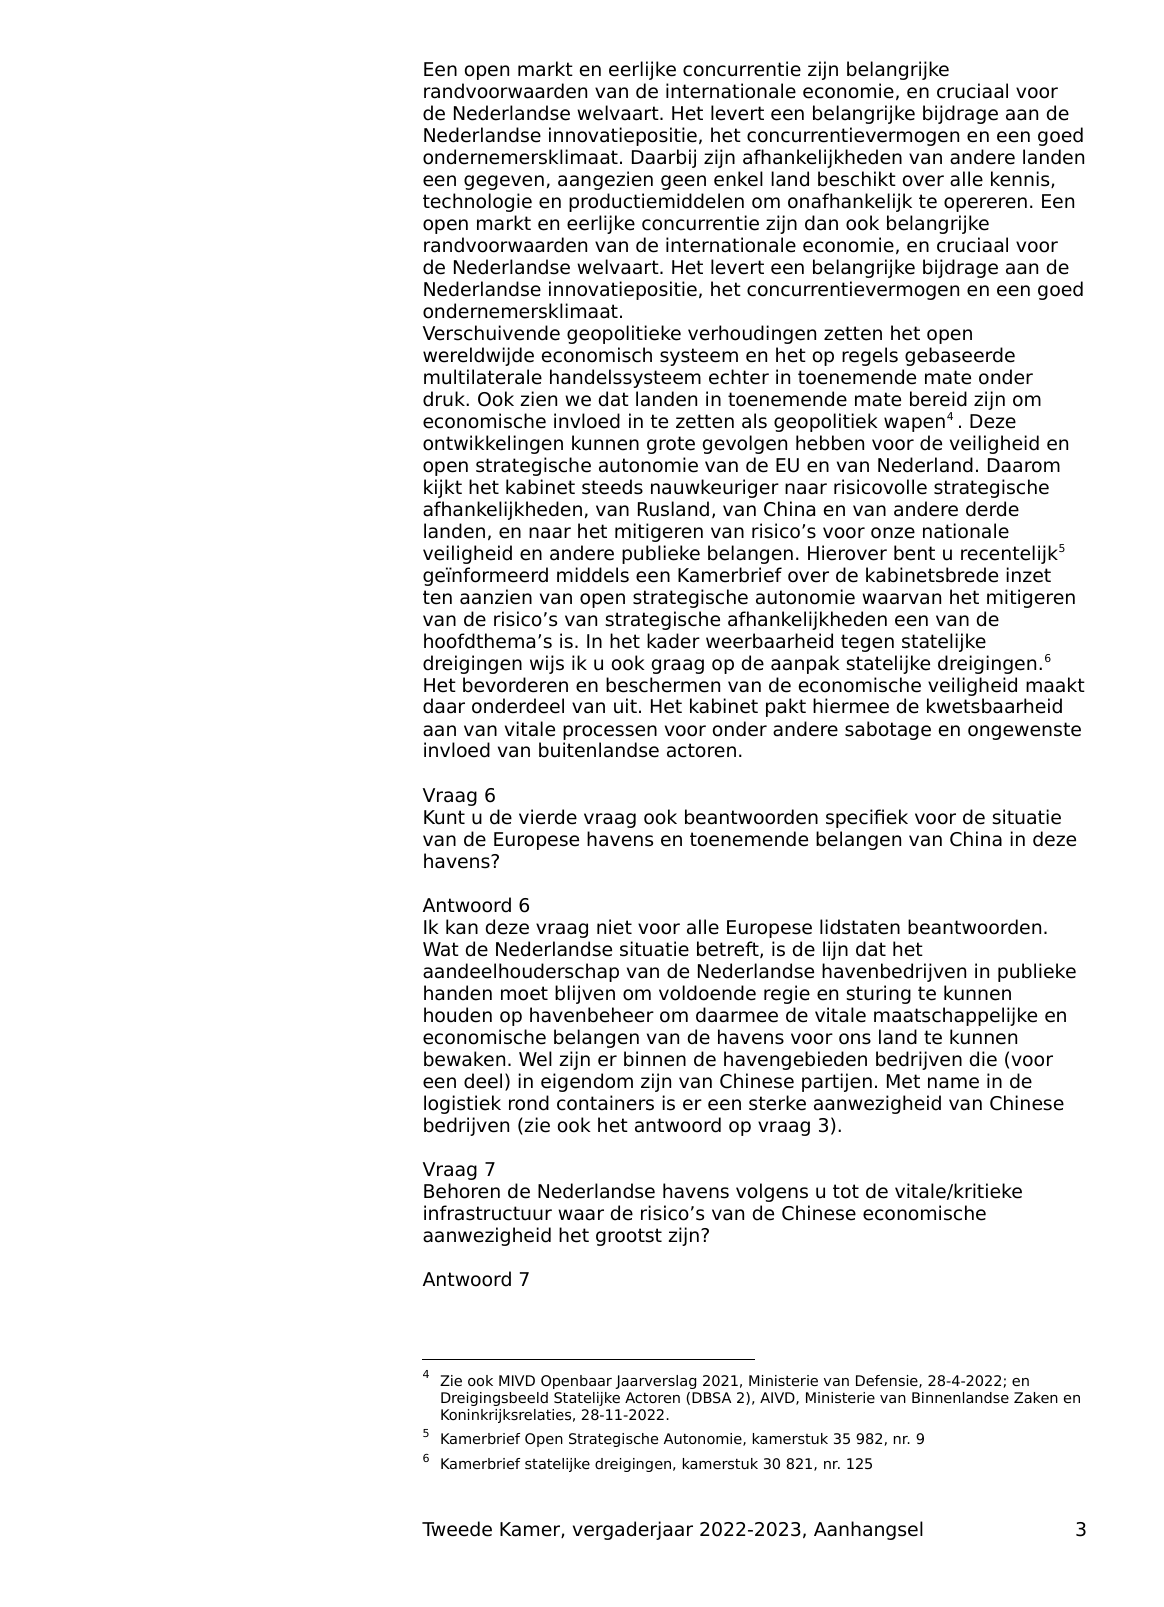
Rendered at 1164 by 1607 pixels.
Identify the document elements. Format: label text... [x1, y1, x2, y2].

text Kunt u de vierde vraag ook beantwoorden specifiek voor de situatie van de Europese havens en toenemende belangen van China in deze havens? [422, 807, 1087, 872]
text Een open markt en eerlijke concurrentie zijn belangrijke randvoorwaarden van de internationale economie, en cruciaal voor de Nederlandse welvaart. Het levert een belangrijke bijdrage aan de Nederlandse innovatiepositie, het concurrentievermogen en een goed ondernemersklimaat. Daarbij zijn afhankelijkheden van andere landen een gegeven, aangezien geen enkel land beschikt over alle kennis, technologie en productiemiddelen om onafhankelijk te opereren. Een open markt en eerlijke concurrentie zijn dan ook belangrijke randvoorwaarden van de internationale economie, en cruciaal voor de Nederlandse welvaart. Het levert een belangrijke bijdrage aan de Nederlandse innovatiepositie, het concurrentievermogen en een goed ondernemersklimaat. [422, 59, 1087, 323]
text Kamerbrief statelijke dreigingen, kamerstuk 30 821, nr. 125 [422, 1452, 1087, 1474]
text Vraag 6 [422, 784, 1087, 807]
text Kamerbrief Open Strategische Autonomie, kamerstuk 35 982, nr. 9 [422, 1427, 1087, 1449]
text Antwoord 7 [422, 1269, 1087, 1291]
text Vraag 7 [422, 1159, 1087, 1181]
text Verschuivende geopolitieke verhoudingen zetten het open wereldwijde economisch systeem en het op regels gebaseerde multilaterale handelssysteem echter in toenemende mate onder druk. Ook zien we dat landen in toenemende mate bereid zijn om economische invloed in te zetten als geopolitiek wapen. Deze ontwikkelingen kunnen grote gevolgen hebben voor de veiligheid en open strategische autonomie van de EU en van Nederland. Daarom kijkt het kabinet steeds nauwkeuriger naar risicovolle strategische afhankelijkheden, van Rusland, van China en van andere derde landen, en naar het mitigeren van risico’s voor onze nationale veiligheid en andere publieke belangen. Hierover bent u recentelijk geïnformeerd middels een Kamerbrief over de kabinetsbrede inzet ten aanzien van open strategische autonomie waarvan het mitigeren van de risico’s van strategische afhankelijkheden een van de hoofdthema’s is. In het kader weerbaarheid tegen statelijke dreigingen wijs ik u ook graag op de aanpak statelijke dreigingen. Het bevorderen en beschermen van de economische veiligheid maakt daar onderdeel van uit. Het kabinet pakt hiermee de kwetsbaarheid aan van vitale processen voor onder andere sabotage en ongewenste invloed van buitenlandse actoren. [422, 323, 1087, 762]
text Antwoord 6 [422, 895, 1087, 917]
text Behoren de Nederlandse havens volgens u tot de vitale/kritieke infrastructuur waar de risico’s van de Chinese economische aanwezigheid het grootst zijn? [422, 1181, 1087, 1247]
text Ik kan deze vraag niet voor alle Europese lidstaten beantwoorden. Wat de Nederlandse situatie betreft, is de lijn dat het aandeelhouderschap van de Nederlandse havenbedrijven in publieke handen moet blijven om voldoende regie en sturing te kunnen houden op havenbeheer om daarmee de vitale maatschappelijke en economische belangen van de havens voor ons land te kunnen bewaken. Wel zijn er binnen de havengebieden bedrijven die (voor een deel) in eigendom zijn van Chinese partijen. Met name in de logistiek rond containers is er een sterke aanwezigheid van Chinese bedrijven (zie ook het antwoord op vraag 3). [422, 917, 1087, 1136]
text Zie ook MIVD Openbaar Jaarverslag 2021, Ministerie van Defensie, 28-4-2022; en Dreigingsbeeld Statelijke Actoren (DBSA 2), AIVD, Ministerie van Binnenlandse Zaken en Koninkrijksrelaties, 28-11-2022. [422, 1368, 1087, 1424]
